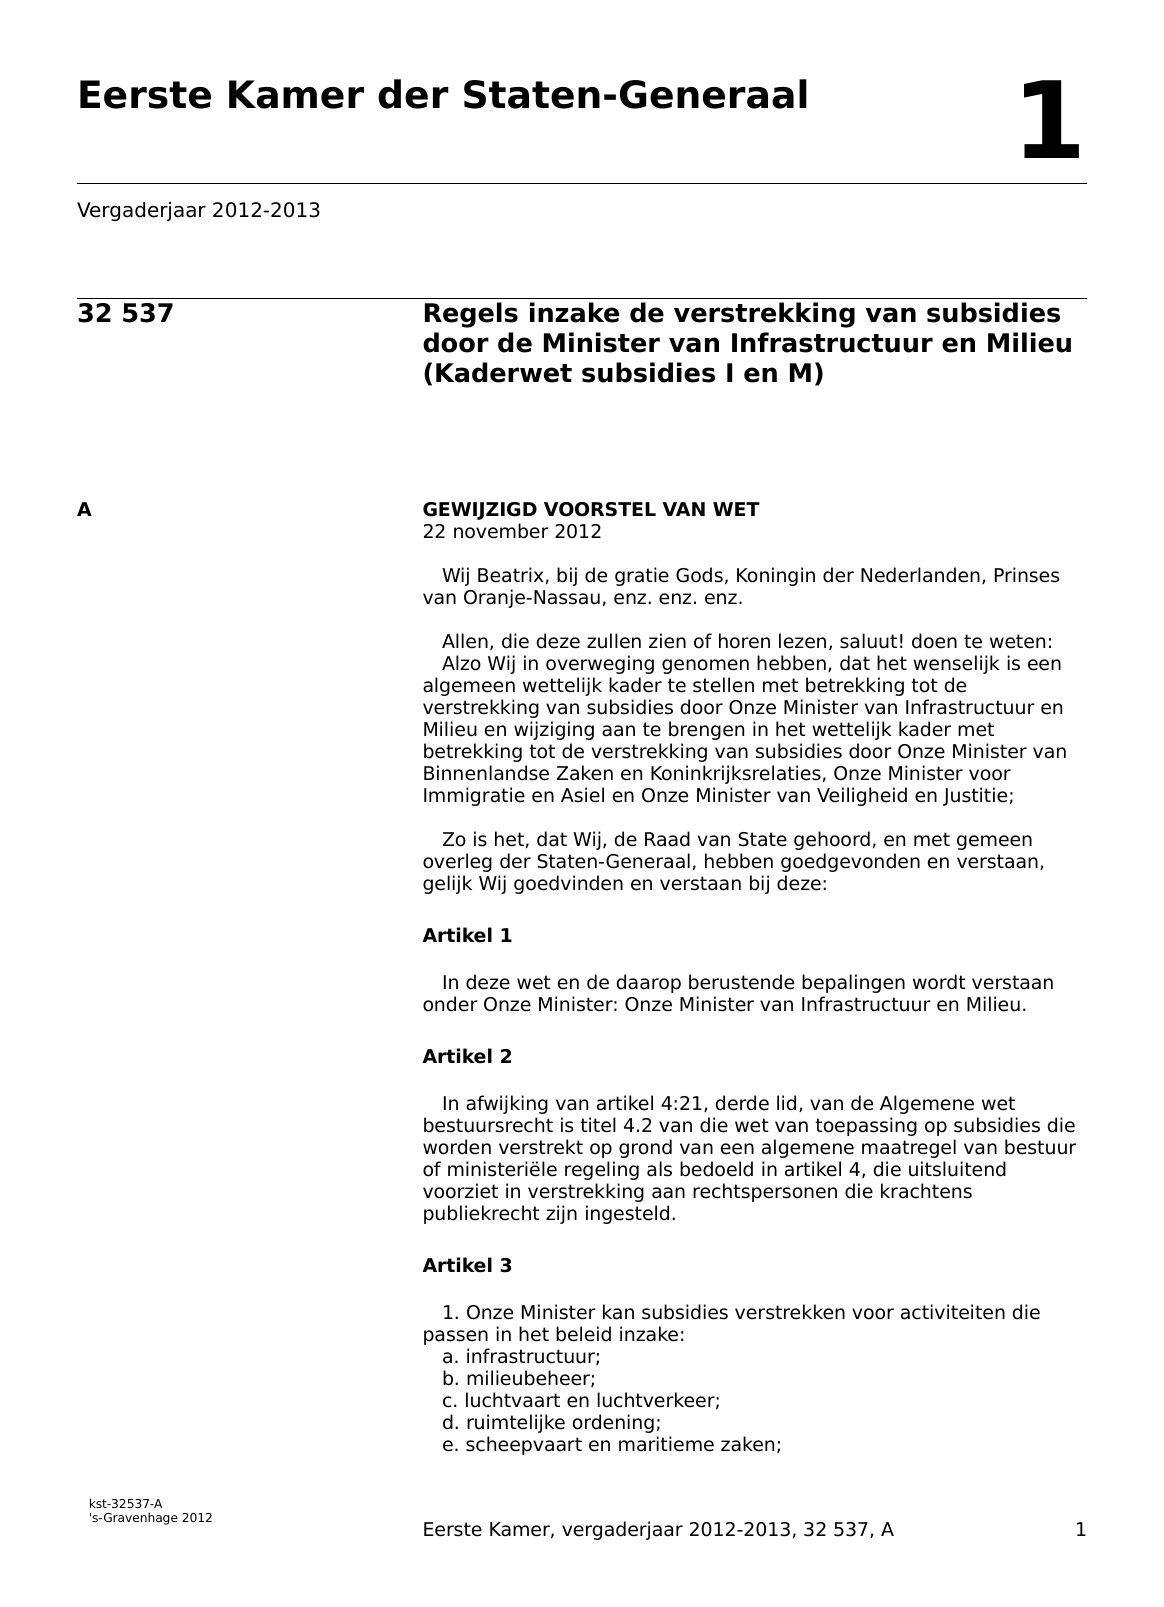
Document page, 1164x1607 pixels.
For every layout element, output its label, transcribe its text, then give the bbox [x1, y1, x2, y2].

text d. ruimtelijke ordening; [422, 1412, 1087, 1434]
text b. milieubeheer; [422, 1368, 1087, 1390]
text 1. Onze Minister kan subsidies verstrekken voor activiteiten die passen in het beleid inzake: [422, 1302, 1087, 1346]
text a. infrastructuur; [422, 1346, 1087, 1368]
text kst-32537-A [88, 1497, 323, 1511]
table_cell Vergaderjaar 2012-2013 [77, 184, 1087, 298]
text e. scheepvaart en maritieme zaken; [422, 1434, 1087, 1456]
text In afwijking van artikel 4:21, derde lid, van de Algemene wet bestuursrecht is titel 4.2 van die wet van toepassing op subsidies die worden verstrekt op grond van een algemene maatregel van bestuur of ministeriële regeling als bedoeld in artikel 4, die uitsluitend voorziet in verstrekking aan rechtspersonen die krachtens publiekrecht zijn ingesteld. [422, 1093, 1087, 1225]
text Zo is het, dat Wij, de Raad van State gehoord, en met gemeen overleg der Staten-Generaal, hebben goedgevonden en verstaan, gelijk Wij goedvinden en verstaan bij deze: [422, 829, 1087, 895]
subtitle Artikel 2 [422, 1046, 1087, 1068]
text 's-Gravenhage 2012 [88, 1511, 323, 1525]
text Alzo Wij in overweging genomen hebben, dat het wenselijk is een algemeen wettelijk kader te stellen met betrekking tot de verstrekking van subsidies door Onze Minister van Infrastructuur en Milieu en wijziging aan te brengen in het wettelijk kader met betrekking tot de verstrekking van subsidies door Onze Minister van Binnenlandse Zaken en Koninkrijksrelaties, Onze Minister voor Immigratie en Asiel en Onze Minister van Veiligheid en Justitie; [422, 653, 1087, 807]
subtitle A GEWIJZIGD VOORSTEL VAN WET [77, 499, 1087, 521]
subtitle Artikel 3 [422, 1255, 1087, 1277]
table_header Eerste Kamer der Staten-Generaal [77, 59, 886, 183]
subtitle Artikel 1 [422, 925, 1087, 947]
subtitle 32 537 Regels inzake de verstrekking van subsidies door de Minister van Infrastructuur en Milieu (Kaderwet subsidies I en M) [77, 299, 1087, 388]
text c. luchtvaart en luchtverkeer; [422, 1390, 1087, 1412]
text 22 november 2012 [422, 521, 1087, 543]
text In deze wet en de daarop berustende bepalingen wordt verstaan onder Onze Minister: Onze Minister van Infrastructuur en Milieu. [422, 972, 1087, 1016]
text Wij Beatrix, bij de gratie Gods, Koningin der Nederlanden, Prinses van Oranje-Nassau, enz. enz. enz. [422, 565, 1087, 609]
text Allen, die deze zullen zien of horen lezen, saluut! doen te weten: [422, 631, 1087, 653]
table_header 1 [886, 59, 1087, 183]
